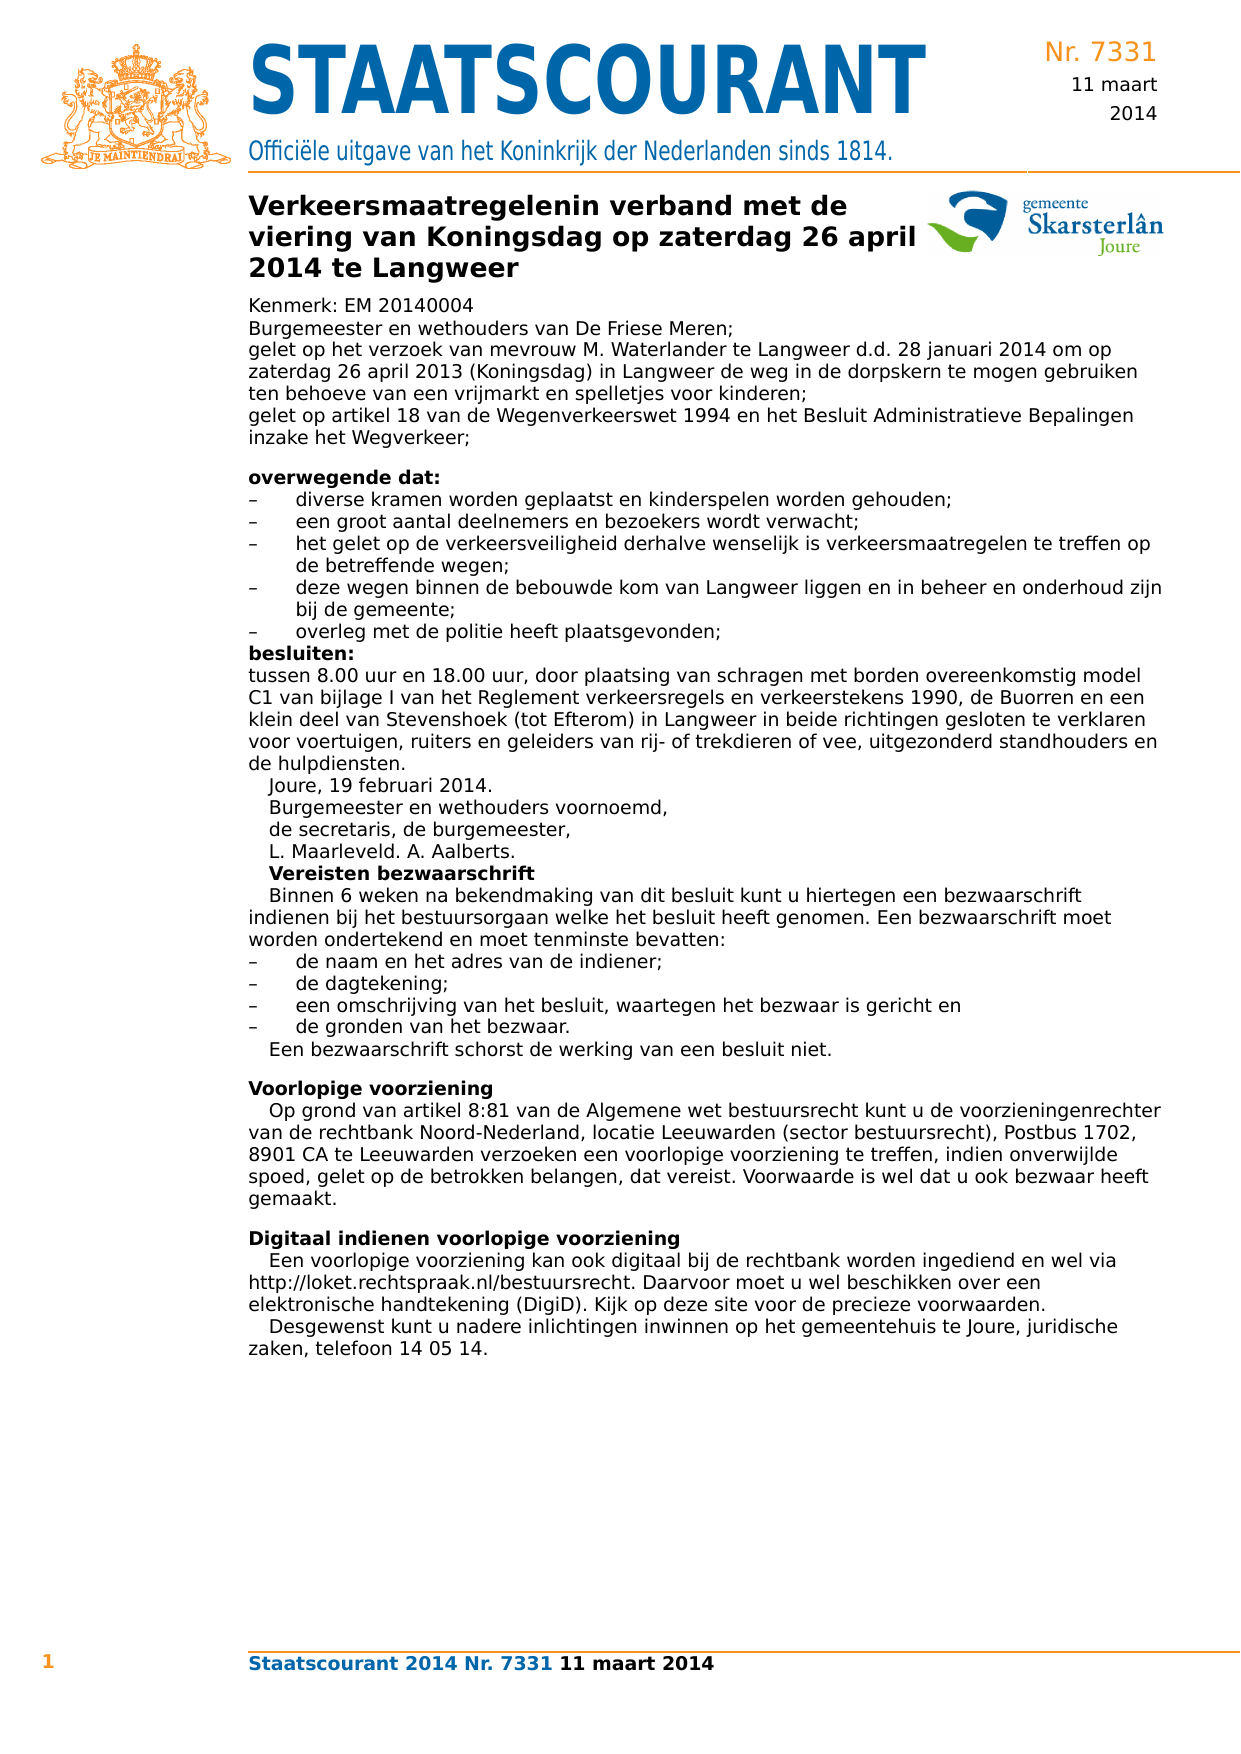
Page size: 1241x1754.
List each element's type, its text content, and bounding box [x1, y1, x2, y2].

list de gronden van het bezwaar. [248, 1016, 1163, 1038]
list het gelet op de verkeersveiligheid derhalve wenselijk is verkeersmaatregelen te treffen op de betreffende wegen; [248, 533, 1163, 577]
picture [41, 44, 231, 169]
text Binnen 6 weken na bekendmaking van dit besluit kunt u hiertegen een bezwaarschrift indienen bij het bestuursorgaan welke het besluit heeft genomen. Een bezwaarschrift moet worden ondertekend en moet tenminste bevatten: [248, 884, 1163, 951]
text de secretaris, de burgemeester, [248, 819, 1163, 841]
list diverse kramen worden geplaatst en kinderspelen worden gehouden; [248, 489, 1163, 511]
text L. Maarleveld. A. Aalberts. [248, 841, 1163, 863]
text Joure, 19 februari 2014. [248, 775, 1163, 797]
subtitle Voorlopige voorziening [248, 1078, 1163, 1100]
list de naam en het adres van de indiener; [248, 951, 1163, 972]
subtitle Digitaal indienen voorlopige voorziening [248, 1228, 1163, 1250]
text Een voorlopige voorziening kan ook digitaal bij de rechtbank worden ingediend en wel via http://loket.rechtspraak.nl/bestuursrecht. Daarvoor moet u wel beschikken over een elektronische handtekening (DigiD). Kijk op deze site voor de precieze voorwaarden. [248, 1250, 1163, 1316]
text gelet op het verzoek van mevrouw M. Waterlander te Langweer d.d. 28 januari 2014 om op zaterdag 26 april 2013 (Koningsdag) in Langweer de weg in de dorpskern te mogen gebruiken ten behoeve van een vrijmarkt en spelletjes voor kinderen; [248, 339, 1163, 405]
text Vereisten bezwaarschrift [248, 863, 1163, 884]
text gelet op artikel 18 van de Wegenverkeerswet 1994 en het Besluit Administratieve Bepalingen inzake het Wegverkeer; [248, 405, 1163, 449]
text Een bezwaarschrift schorst de werking van een besluit niet. [248, 1038, 1163, 1060]
list de dagtekening; [248, 972, 1163, 994]
text Burgemeester en wethouders van De Friese Meren; [248, 317, 1163, 339]
subtitle overwegende dat: [248, 467, 1163, 489]
subtitle Verkeersmaatregelenin verband met de viering van Koningsdag op zaterdag 26 april 2014 te Langweer [248, 191, 1163, 284]
text besluiten: [248, 643, 1163, 665]
text Burgemeester en wethouders voornoemd, [248, 797, 1163, 819]
list een omschrijving van het besluit, waartegen het bezwaar is gericht en [248, 994, 1163, 1016]
picture [927, 190, 1164, 256]
list een groot aantal deelnemers en bezoekers wordt verwacht; [248, 511, 1163, 533]
list overleg met de politie heeft plaatsgevonden; [248, 621, 1163, 643]
text Op grond van artikel 8:81 van de Algemene wet bestuursrecht kunt u de voorzieningenrechter van de rechtbank Noord-Nederland, locatie Leeuwarden (sector bestuursrecht), Postbus 1702, 8901 CA te Leeuwarden verzoeken een voorlopige voorziening te treffen, indien onverwijlde spoed, gelet op de betrokken belangen, dat vereist. Voorwaarde is wel dat u ook bezwaar heeft gemaakt. [248, 1100, 1163, 1210]
text tussen 8.00 uur en 18.00 uur, door plaatsing van schragen met borden overeenkomstig model C1 van bijlage I van het Reglement verkeersregels en verkeerstekens 1990, de Buorren en een klein deel van Stevenshoek (tot Efterom) in Langweer in beide richtingen gesloten te verklaren voor voertuigen, ruiters en geleiders van rij- of trekdieren of vee, uitgezonderd standhouders en de hulpdiensten. [248, 665, 1163, 775]
text Kenmerk: EM 20140004 [248, 295, 1163, 317]
list deze wegen binnen de bebouwde kom van Langweer liggen en in beheer en onderhoud zijn bij de gemeente; [248, 577, 1163, 621]
text Desgewenst kunt u nadere inlichtingen inwinnen op het gemeentehuis te Joure, juridische zaken, telefoon 14 05 14. [248, 1316, 1163, 1359]
